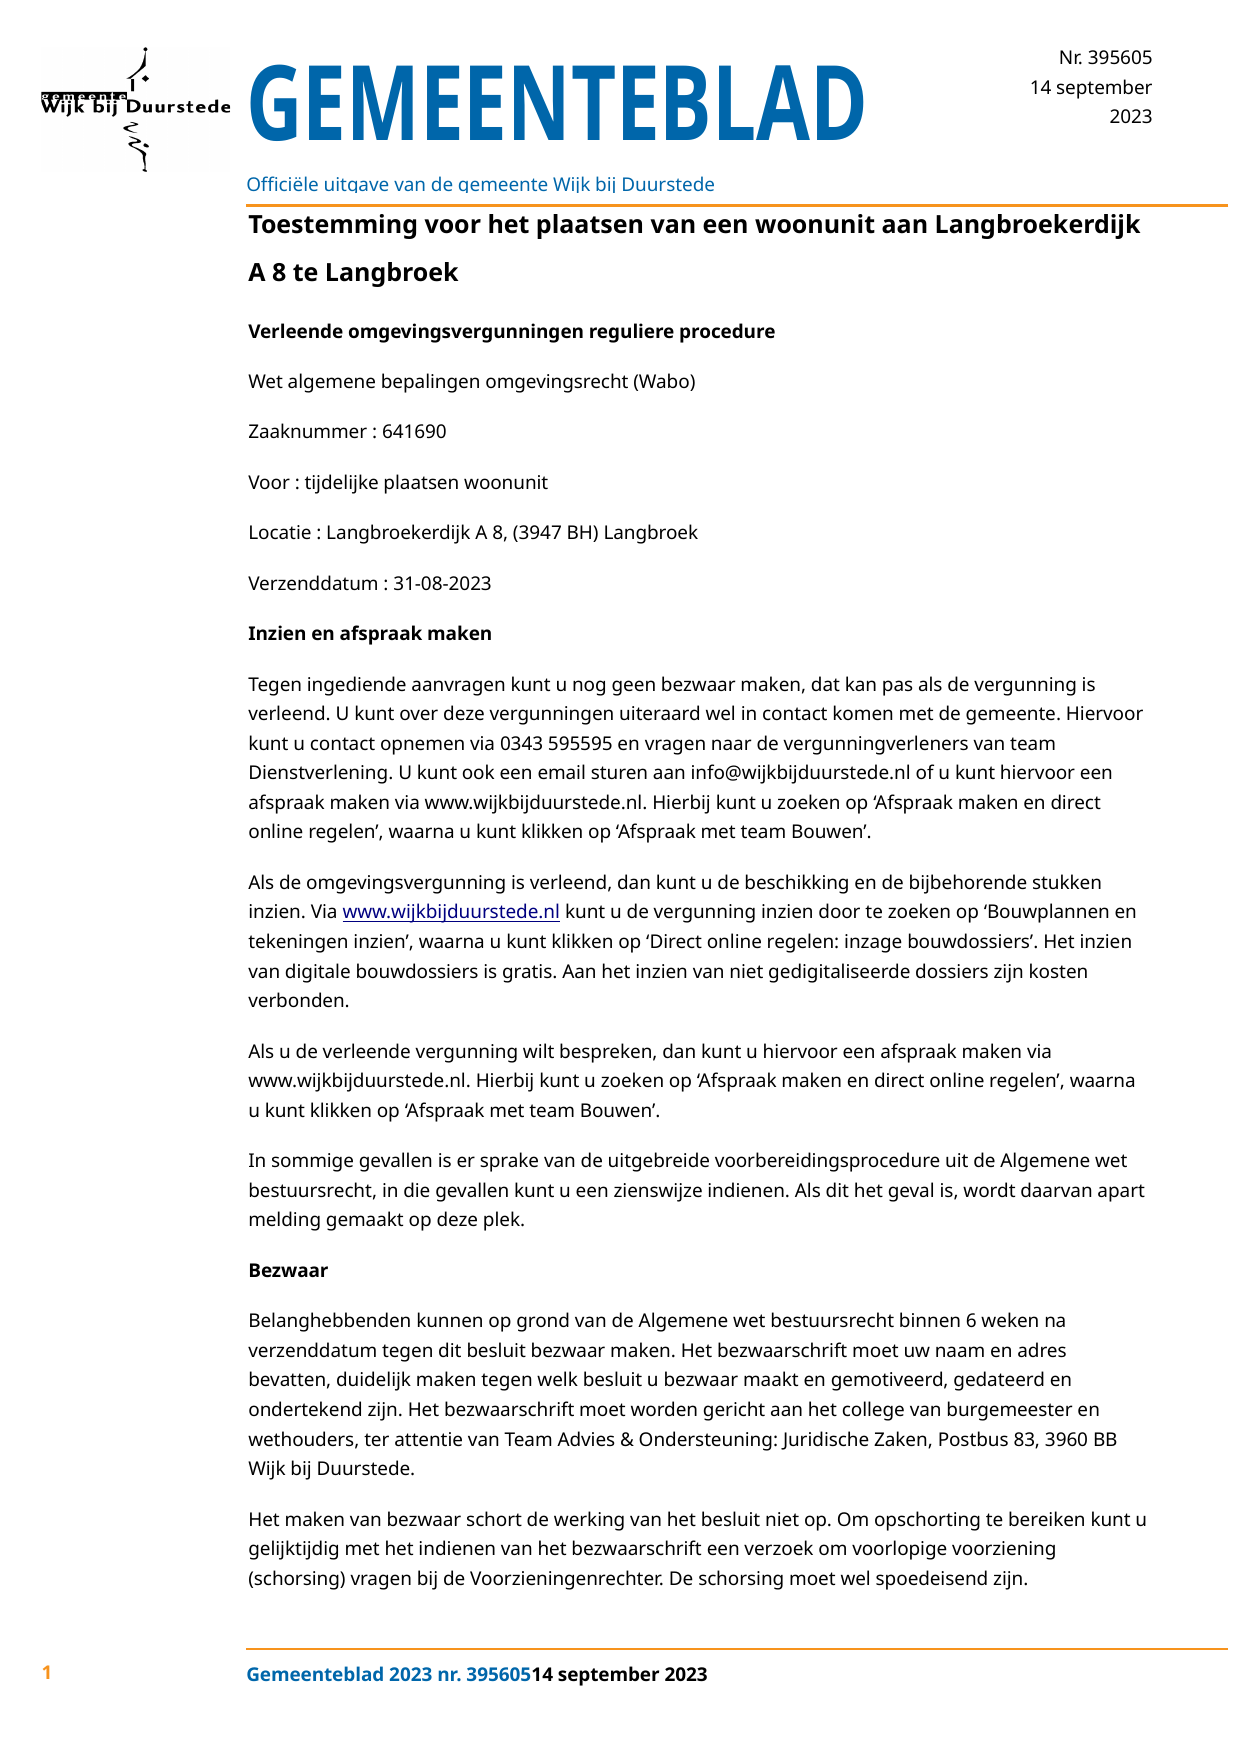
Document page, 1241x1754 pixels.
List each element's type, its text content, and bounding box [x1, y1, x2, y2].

text Locatie : Langbroekerdijk A 8, (3947 BH) Langbroek [248, 519, 1152, 545]
text Als de omgevingsvergunning is verleend, dan kunt u de beschikking en de bijbehorende stukken inzien. Via www.wijkbijduurstede.nl kunt u de vergunning inzien door te zoeken op ‘Bouwplannen en tekeningen inzien’, waarna u kunt klikken op ‘Direct online regelen: inzage bouwdossiers’. Het inzien van digitale bouwdossiers is gratis. Aan het inzien van niet gedigitaliseerde dossiers zijn kosten verbonden. [248, 869, 1152, 1013]
text Voor : tijdelijke plaatsen woonunit [248, 469, 1152, 495]
text Verleende omgevingsvergunningen reguliere procedure [248, 318, 1152, 344]
text Inzien en afspraak maken [248, 620, 1152, 646]
picture [41, 47, 231, 172]
text Belanghebbenden kunnen op grond van de Algemene wet bestuursrecht binnen 6 weken na verzenddatum tegen dit besluit bezwaar maken. Het bezwaarschrift moet uw naam en adres bevatten, duidelijk maken tegen welk besluit u bezwaar maakt en gemotiveerd, gedateerd en ondertekend zijn. Het bezwaarschrift moet worden gericht aan het college van burgemeester en wethouders, ter attentie van Team Advies & Ondersteuning: Juridische Zaken, Postbus 83, 3960 BB Wijk bij Duurstede. [248, 1307, 1152, 1481]
text Verzenddatum : 31-08-2023 [248, 570, 1152, 596]
text Bezwaar [248, 1257, 1152, 1283]
text Wet algemene bepalingen omgevingsrecht (Wabo) [248, 368, 1152, 394]
text In sommige gevallen is er sprake van de uitgebreide voorbereidingsprocedure uit de Algemene wet bestuursrecht, in die gevallen kunt u een zienswijze indienen. Als dit het geval is, wordt daarvan apart melding gemaakt op deze plek. [248, 1147, 1152, 1232]
text Toestemming voor het plaatsen van een woonunit aan Langbroekerdijk A 8 te Langbroek [248, 207, 1152, 288]
text Zaaknummer : 641690 [248, 419, 1152, 444]
text Tegen ingediende aanvragen kunt u nog geen bezwaar maken, dat kan pas als de vergunning is verleend. U kunt over deze vergunningen uiteraard wel in contact komen met de gemeente. Hiervoor kunt u contact opnemen via 0343 595595 en vragen naar de vergunningverleners van team Dienstverlening. U kunt ook een email sturen aan info@wijkbijduurstede.nl of u kunt hiervoor een afspraak maken via www.wijkbijduurstede.nl. Hierbij kunt u zoeken op ‘Afspraak maken en direct online regelen’, waarna u kunt klikken op ‘Afspraak met team Bouwen’. [248, 671, 1152, 844]
text Het maken van bezwaar schort de werking van het besluit niet op. Om opschorting te bereiken kunt u gelijktijdig met het indienen van het bezwaarschrift een verzoek om voorlopige voorziening (schorsing) vragen bij de Voorzieningenrechter. De schorsing moet wel spoedeisend zijn. [248, 1506, 1152, 1591]
text Als u de verleende vergunning wilt bespreken, dan kunt u hiervoor een afspraak maken via www.wijkbijduurstede.nl. Hierbij kunt u zoeken op ‘Afspraak maken en direct online regelen’, waarna u kunt klikken op ‘Afspraak met team Bouwen’. [248, 1038, 1152, 1123]
